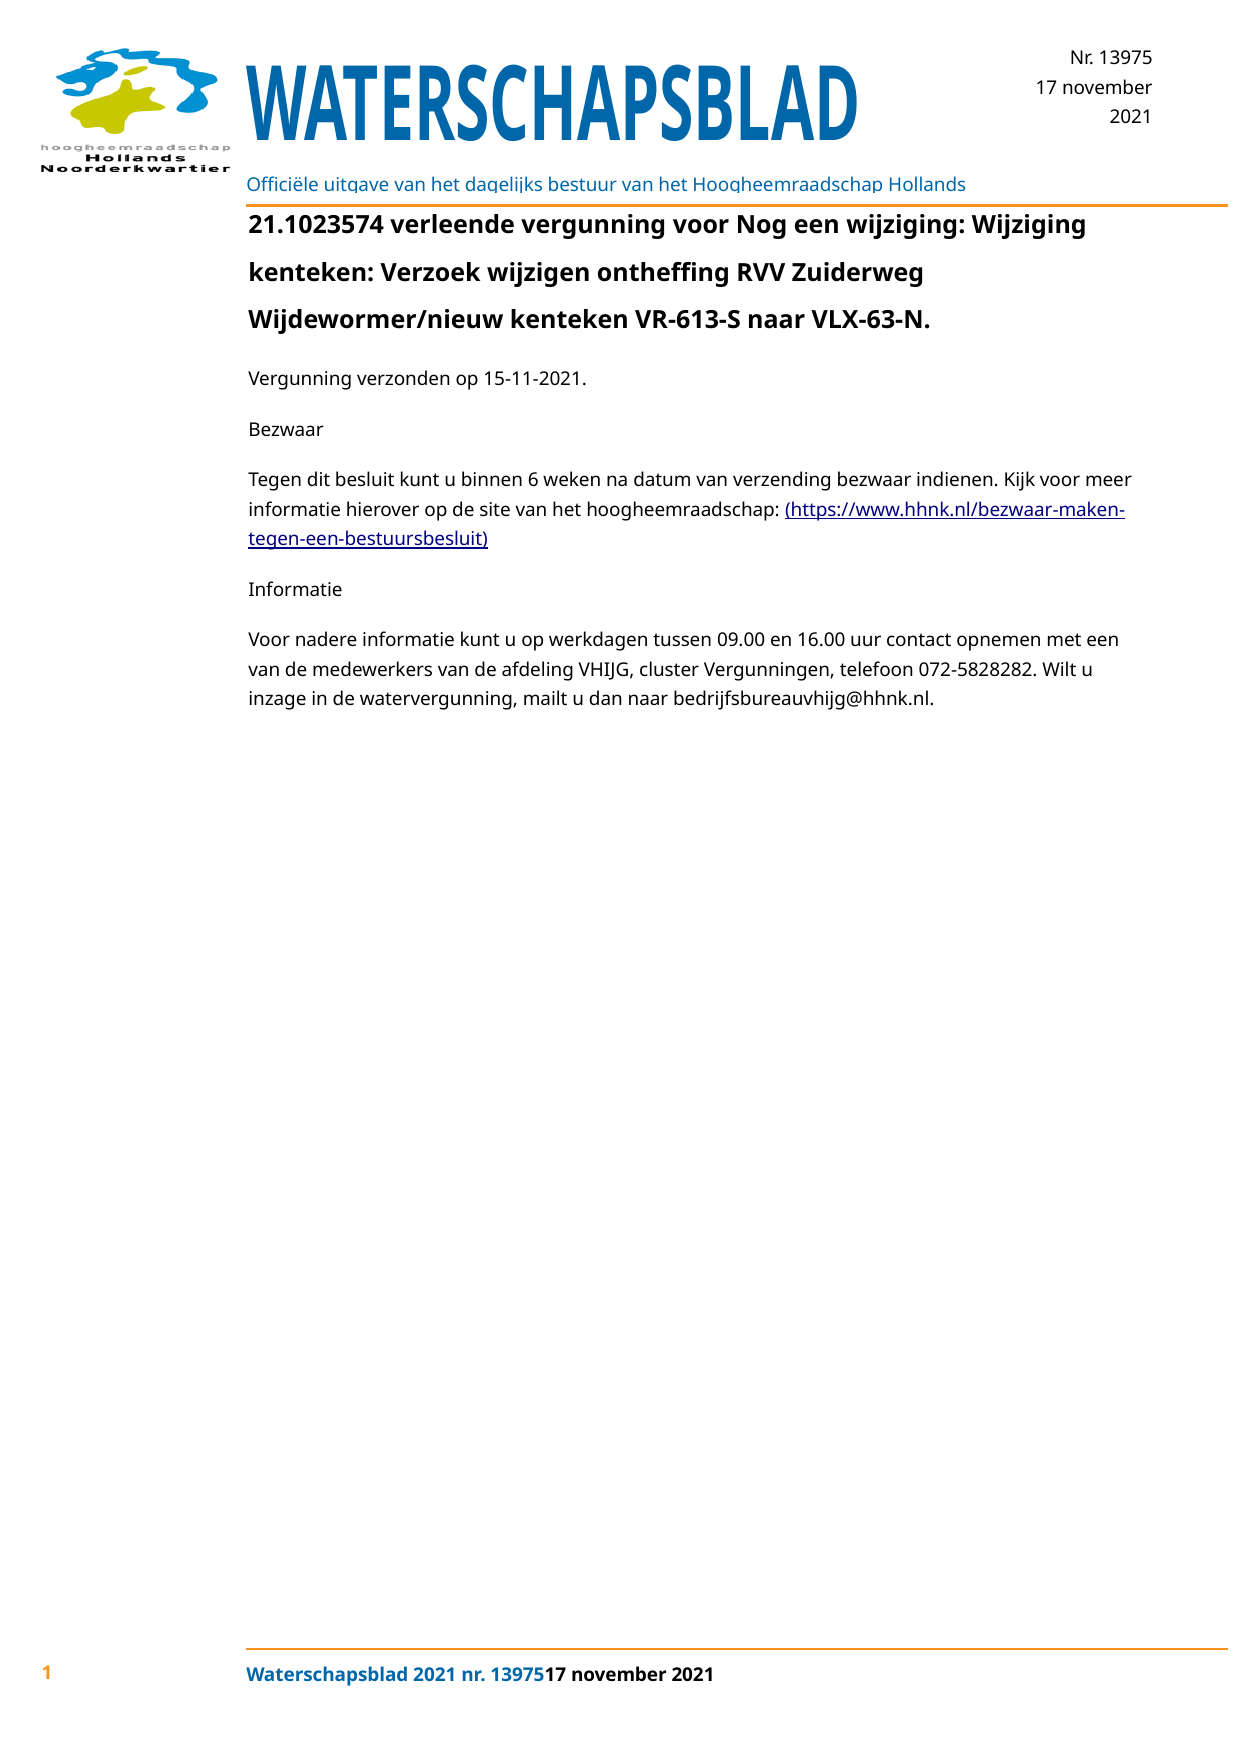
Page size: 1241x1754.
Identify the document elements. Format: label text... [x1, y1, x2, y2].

text Vergunning verzonden op 15-11-2021. [248, 366, 1152, 391]
text Voor nadere informatie kunt u op werkdagen tussen 09.00 en 16.00 uur contact opnemen met een van de medewerkers van de afdeling VHIJG, cluster Vergunningen, telefoon 072-5828282. Wilt u inzage in de watervergunning, mailt u dan naar bedrijfsbureauvhijg@hhnk.nl. [248, 626, 1152, 711]
text Tegen dit besluit kunt u binnen 6 weken na datum van verzending bezwaar indienen. Kijk voor meer informatie hierover op de site van het hoogheemraadschap: (https://www.hhnk.nl/bezwaar-maken-tegen-een-bestuursbesluit) [248, 466, 1152, 551]
picture [41, 47, 231, 172]
text Bezwaar [248, 416, 1152, 442]
text 21.1023574 verleende vergunning voor Nog een wijziging: Wijziging kenteken: Verzoek wijzigen ontheffing RVV Zuiderweg Wijdewormer/nieuw kenteken VR-613-S naar VLX-63-N. [248, 207, 1152, 336]
text Informatie [248, 576, 1152, 602]
